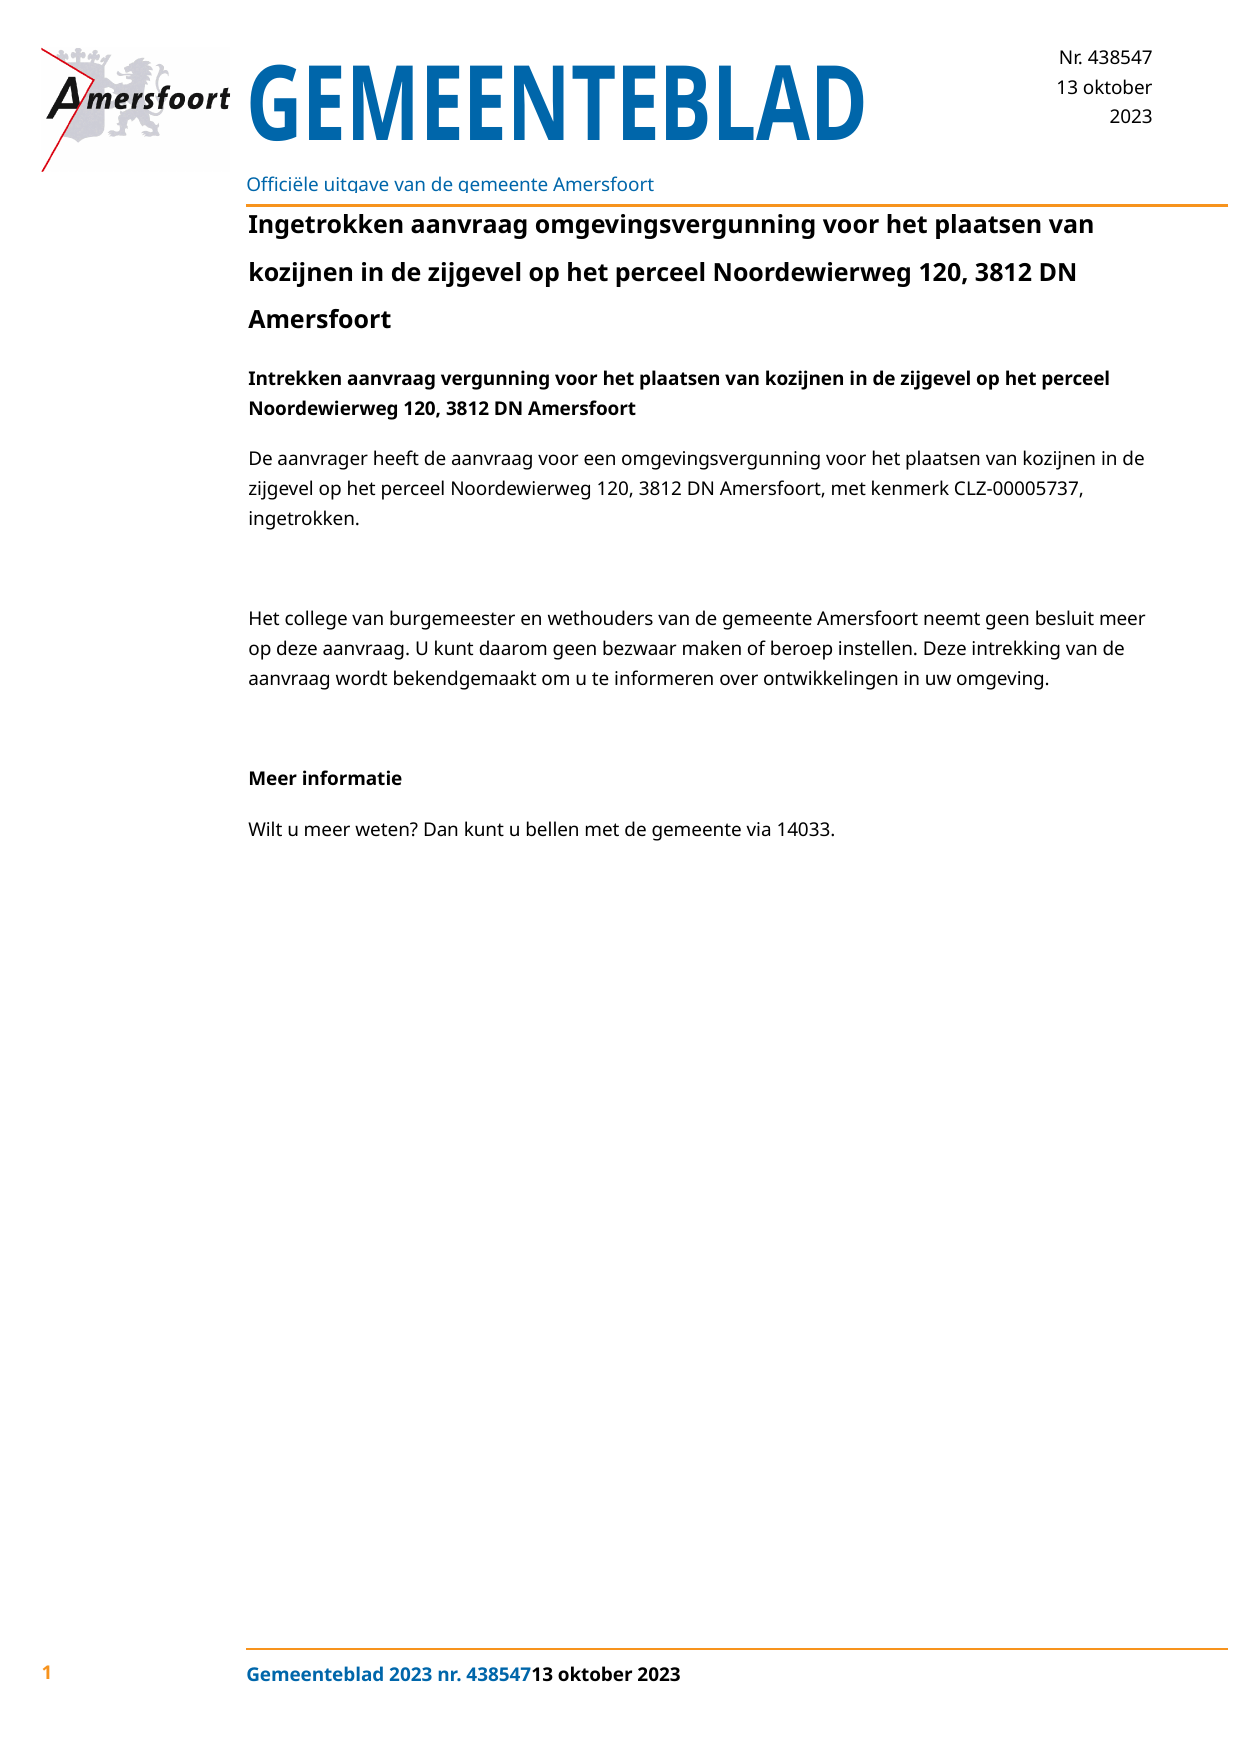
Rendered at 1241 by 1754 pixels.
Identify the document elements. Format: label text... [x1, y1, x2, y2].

text Ingetrokken aanvraag omgevingsvergunning voor het plaatsen van kozijnen in de zijgevel op het perceel Noordewierweg 120, 3812 DN Amersfoort [248, 207, 1152, 336]
text Wilt u meer weten? Dan kunt u bellen met de gemeente via 14033. [248, 816, 1152, 842]
text Meer informatie [248, 766, 1152, 791]
picture [41, 47, 231, 172]
text Het college van burgemeester en wethouders van de gemeente Amersfoort neemt geen besluit meer op deze aanvraag. U kunt daarom geen bezwaar maken of beroep instellen. Deze intrekking van de aanvraag wordt bekendgemaakt om u te informeren over ontwikkelingen in uw omgeving. [248, 606, 1152, 690]
text Intrekken aanvraag vergunning voor het plaatsen van kozijnen in de zijgevel op het perceel Noordewierweg 120, 3812 DN Amersfoort [248, 366, 1152, 421]
text De aanvrager heeft de aanvraag voor een omgevingsvergunning voor het plaatsen van kozijnen in de zijgevel op het perceel Noordewierweg 120, 3812 DN Amersfoort, met kenmerk CLZ-00005737, ingetrokken. [248, 446, 1152, 530]
